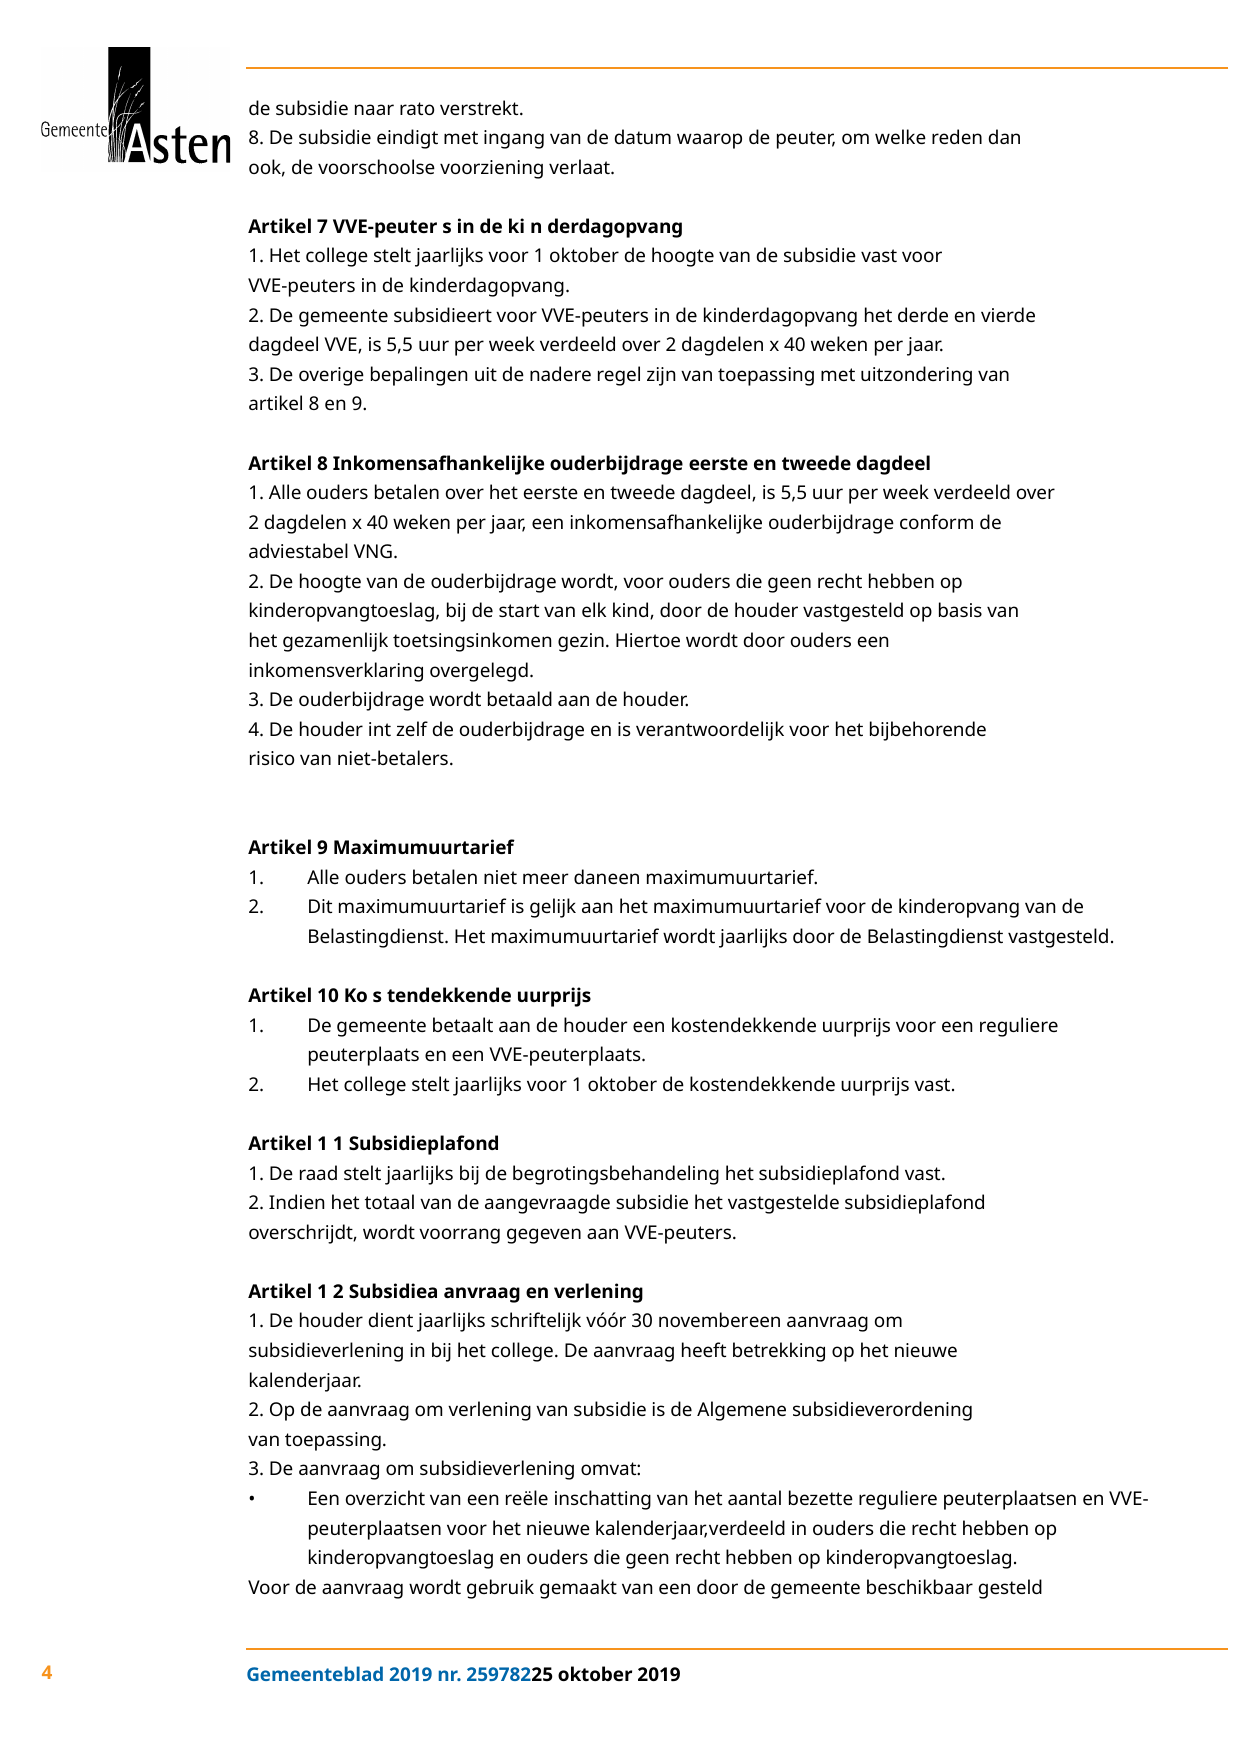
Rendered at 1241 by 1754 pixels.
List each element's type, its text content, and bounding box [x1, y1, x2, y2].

picture [41, 47, 231, 172]
text Artikel 7 VVE-peuter s in de ki n derdagopvang [248, 213, 1152, 239]
text 2 dagdelen x 40 weken per jaar, een inkomensafhankelijke ouderbijdrage conform de [248, 509, 1152, 535]
text Artikel 10 Ko s tendekkende uurprijs [248, 982, 1152, 1008]
list Dit maximumuurtarief is gelijk aan het maximumuurtarief voor de kinderopvang van de Belastingdienst. Het maximumuurtarief wordt jaarlijks door de Belastingdienst vastgesteld. [248, 893, 1152, 949]
text van toepassing. [248, 1426, 1152, 1452]
text VVE-peuters in de kinderdagopvang. [248, 272, 1152, 298]
text Artikel 1 1 Subsidieplafond [248, 1130, 1152, 1156]
text de subsidie naar rato verstrekt. [248, 95, 1152, 121]
text 2. Indien het totaal van de aangevraagde subsidie het vastgestelde subsidieplafond [248, 1189, 1152, 1215]
text 3. De overige bepalingen uit de nadere regel zijn van toepassing met uitzondering van [248, 361, 1152, 387]
text risico van niet-betalers. [248, 746, 1152, 771]
text adviestabel VNG. [248, 538, 1152, 564]
text artikel 8 en 9. [248, 391, 1152, 416]
text subsidieverlening in bij het college. De aanvraag heeft betrekking op het nieuwe [248, 1337, 1152, 1363]
text inkomensverklaring overgelegd. [248, 657, 1152, 683]
text Artikel 1 2 Subsidiea anvraag en verlening [248, 1278, 1152, 1304]
text kinderopvangtoeslag, bij de start van elk kind, door de houder vastgesteld op basis van [248, 598, 1152, 623]
text 2. De hoogte van de ouderbijdrage wordt, voor ouders die geen recht hebben op [248, 568, 1152, 594]
text 1. De houder dient jaarlijks schriftelijk vóór 30 novembereen aanvraag om [248, 1308, 1152, 1333]
text 4. De houder int zelf de ouderbijdrage en is verantwoordelijk voor het bijbehorende [248, 716, 1152, 742]
text ook, de voorschoolse voorziening verlaat. [248, 154, 1152, 180]
text Artikel 8 Inkomensafhankelijke ouderbijdrage eerste en tweede dagdeel [248, 450, 1152, 476]
list De gemeente betaalt aan de houder een kostendekkende uurprijs voor een reguliere peuterplaats en een VVE-peuterplaats. [248, 1012, 1152, 1067]
text het gezamenlijk toetsingsinkomen gezin. Hiertoe wordt door ouders een [248, 627, 1152, 653]
text Artikel 9 Maximumuurtarief [248, 834, 1152, 860]
text overschrijdt, wordt voorrang gegeven aan VVE-peuters. [248, 1219, 1152, 1245]
text 3. De ouderbijdrage wordt betaald aan de houder. [248, 686, 1152, 712]
text 2. De gemeente subsidieert voor VVE-peuters in de kinderdagopvang het derde en vierde [248, 302, 1152, 328]
list Alle ouders betalen niet meer daneen maximumuurtarief. [248, 864, 1152, 890]
text 3. De aanvraag om subsidieverlening omvat: [248, 1456, 1152, 1481]
text 2. Op de aanvraag om verlening van subsidie is de Algemene subsidieverordening [248, 1396, 1152, 1422]
text 1. De raad stelt jaarlijks bij de begrotingsbehandeling het subsidieplafond vast. [248, 1160, 1152, 1186]
text Voor de aanvraag wordt gebruik gemaakt van een door de gemeente beschikbaar gesteld [248, 1574, 1152, 1600]
text dagdeel VVE, is 5,5 uur per week verdeeld over 2 dagdelen x 40 weken per jaar. [248, 331, 1152, 357]
text 1. Alle ouders betalen over het eerste en tweede dagdeel, is 5,5 uur per week verdeeld over [248, 479, 1152, 505]
text 1. Het college stelt jaarlijks voor 1 oktober de hoogte van de subsidie vast voor [248, 243, 1152, 268]
text kalenderjaar. [248, 1367, 1152, 1393]
text 8. De subsidie eindigt met ingang van de datum waarop de peuter, om welke reden dan [248, 124, 1152, 150]
list Een overzicht van een reële inschatting van het aantal bezette reguliere peuterplaatsen en VVE-peuterplaatsen voor het nieuwe kalenderjaar,verdeeld in ouders die recht hebben op kinderopvangtoeslag en ouders die geen recht hebben op kinderopvangtoeslag. [248, 1485, 1152, 1570]
list Het college stelt jaarlijks voor 1 oktober de kostendekkende uurprijs vast. [248, 1071, 1152, 1097]
